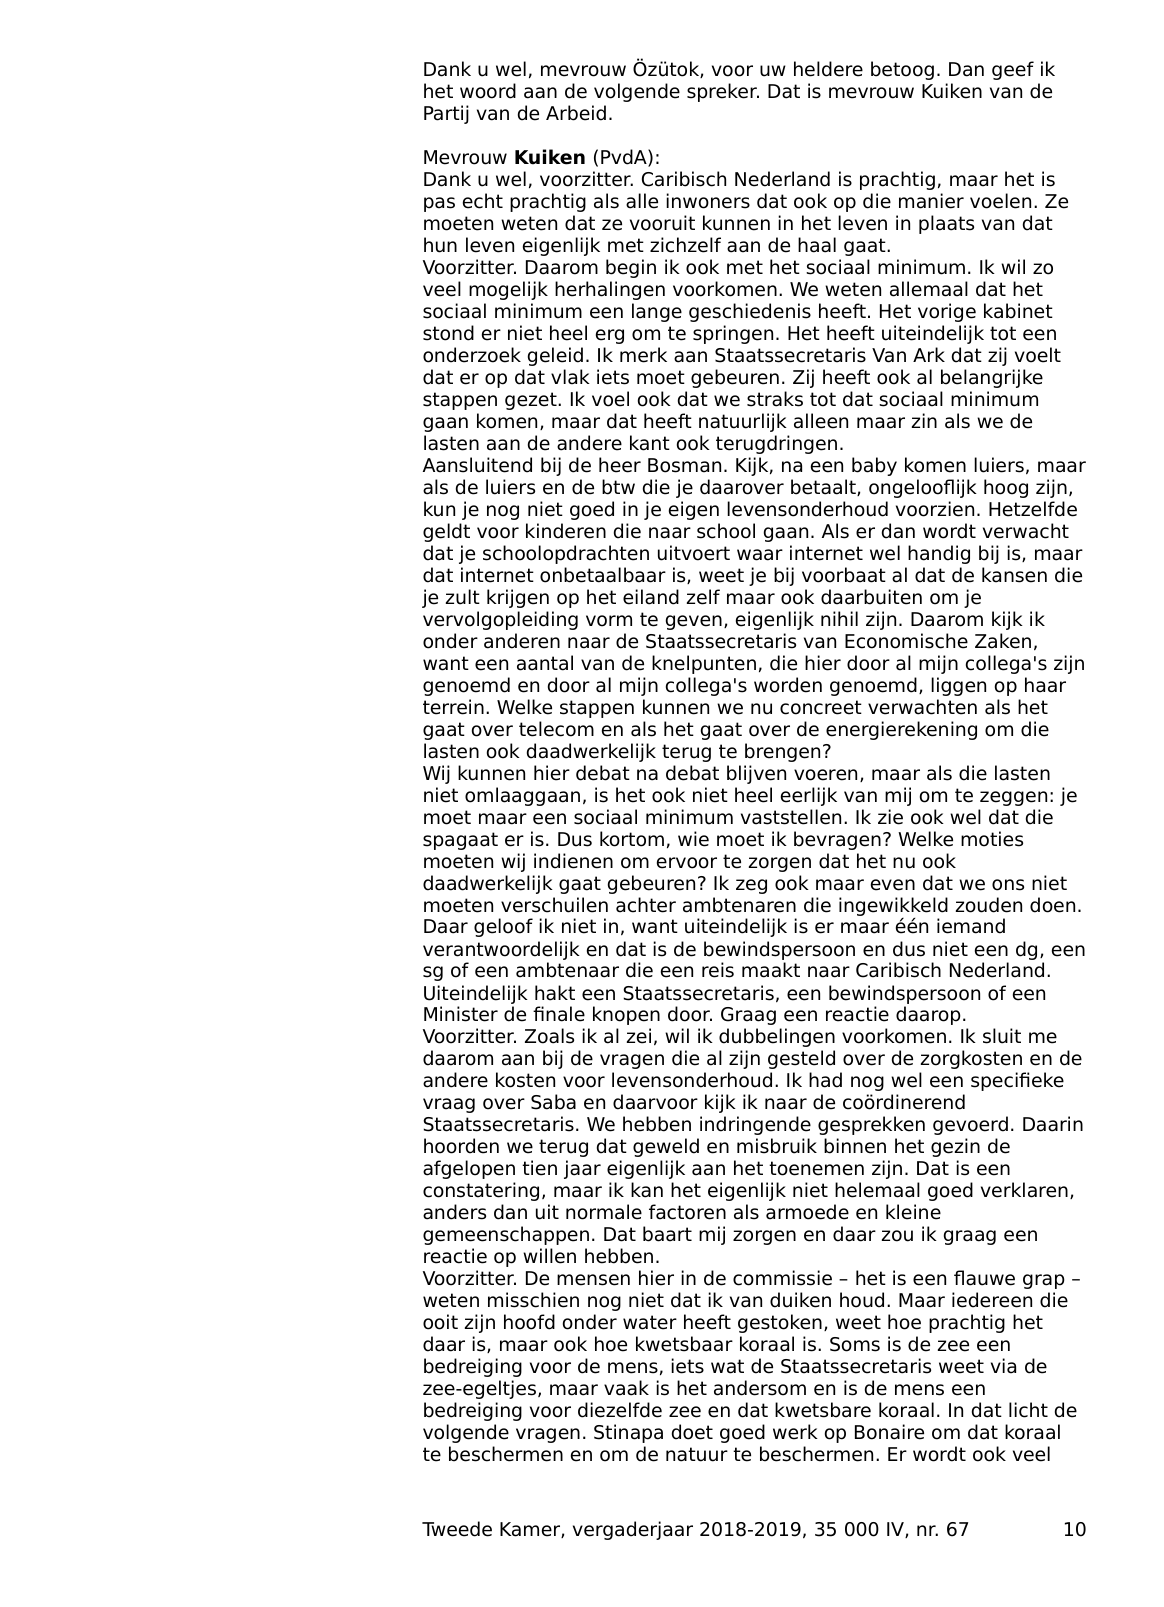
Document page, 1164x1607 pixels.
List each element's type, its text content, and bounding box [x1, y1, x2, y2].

text Wij kunnen hier debat na debat blijven voeren, maar als die lasten niet omlaaggaan, is het ook niet heel eerlijk van mij om te zeggen: je moet maar een sociaal minimum vaststellen. Ik zie ook wel dat die spagaat er is. Dus kortom, wie moet ik bevragen? Welke moties moeten wij indienen om ervoor te zorgen dat het nu ook daadwerkelijk gaat gebeuren? Ik zeg ook maar even dat we ons niet moeten verschuilen achter ambtenaren die ingewikkeld zouden doen. Daar geloof ik niet in, want uiteindelijk is er maar één iemand verantwoordelijk en dat is de bewindspersoon en dus niet een dg, een sg of een ambtenaar die een reis maakt naar Caribisch Nederland. Uiteindelijk hakt een Staatssecretaris, een bewindspersoon of een Minister de finale knopen door. Graag een reactie daarop. [422, 763, 1087, 1026]
text Voorzitter. Zoals ik al zei, wil ik dubbelingen voorkomen. Ik sluit me daarom aan bij de vragen die al zijn gesteld over de zorgkosten en de andere kosten voor levensonderhoud. Ik had nog wel een specifieke vraag over Saba en daarvoor kijk ik naar de coördinerend Staatssecretaris. We hebben indringende gesprekken gevoerd. Daarin hoorden we terug dat geweld en misbruik binnen het gezin de afgelopen tien jaar eigenlijk aan het toenemen zijn. Dat is een constatering, maar ik kan het eigenlijk niet helemaal goed verklaren, anders dan uit normale factoren als armoede en kleine gemeenschappen. Dat baart mij zorgen en daar zou ik graag een reactie op willen hebben. [422, 1026, 1087, 1268]
text Voorzitter. Daarom begin ik ook met het sociaal minimum. Ik wil zo veel mogelijk herhalingen voorkomen. We weten allemaal dat het sociaal minimum een lange geschiedenis heeft. Het vorige kabinet stond er niet heel erg om te springen. Het heeft uiteindelijk tot een onderzoek geleid. Ik merk aan Staatssecretaris Van Ark dat zij voelt dat er op dat vlak iets moet gebeuren. Zij heeft ook al belangrijke stappen gezet. Ik voel ook dat we straks tot dat sociaal minimum gaan komen, maar dat heeft natuurlijk alleen maar zin als we de lasten aan de andere kant ook terugdringen. [422, 257, 1087, 455]
text Aansluitend bij de heer Bosman. Kijk, na een baby komen luiers, maar als de luiers en de btw die je daarover betaalt, ongelooflijk hoog zijn, kun je nog niet goed in je eigen levensonderhoud voorzien. Hetzelfde geldt voor kinderen die naar school gaan. Als er dan wordt verwacht dat je schoolopdrachten uitvoert waar internet wel handig bij is, maar dat internet onbetaalbaar is, weet je bij voorbaat al dat de kansen die je zult krijgen op het eiland zelf maar ook daarbuiten om je vervolgopleiding vorm te geven, eigenlijk nihil zijn. Daarom kijk ik onder anderen naar de Staatssecretaris van Economische Zaken, want een aantal van de knelpunten, die hier door al mijn collega's zijn genoemd en door al mijn collega's worden genoemd, liggen op haar terrein. Welke stappen kunnen we nu concreet verwachten als het gaat over telecom en als het gaat over de energierekening om die lasten ook daadwerkelijk terug te brengen? [422, 455, 1087, 763]
text Mevrouw Kuiken (PvdA): [422, 147, 1087, 169]
text Dank u wel, mevrouw Özütok, voor uw heldere betoog. Dan geef ik het woord aan de volgende spreker. Dat is mevrouw Kuiken van de Partij van de Arbeid. [422, 59, 1087, 125]
text Voorzitter. De mensen hier in de commissie – het is een flauwe grap – weten misschien nog niet dat ik van duiken houd. Maar iedereen die ooit zijn hoofd onder water heeft gestoken, weet hoe prachtig het daar is, maar ook hoe kwetsbaar koraal is. Soms is de zee een bedreiging voor de mens, iets wat de Staatssecretaris weet via de zee-egeltjes, maar vaak is het andersom en is de mens een bedreiging voor diezelfde zee en dat kwetsbare koraal. In dat licht de volgende vragen. Stinapa doet goed werk op Bonaire om dat koraal te beschermen en om de natuur te beschermen. Er wordt ook veel [422, 1268, 1087, 1466]
text Dank u wel, voorzitter. Caribisch Nederland is prachtig, maar het is pas echt prachtig als alle inwoners dat ook op die manier voelen. Ze moeten weten dat ze vooruit kunnen in het leven in plaats van dat hun leven eigenlijk met zichzelf aan de haal gaat. [422, 169, 1087, 257]
